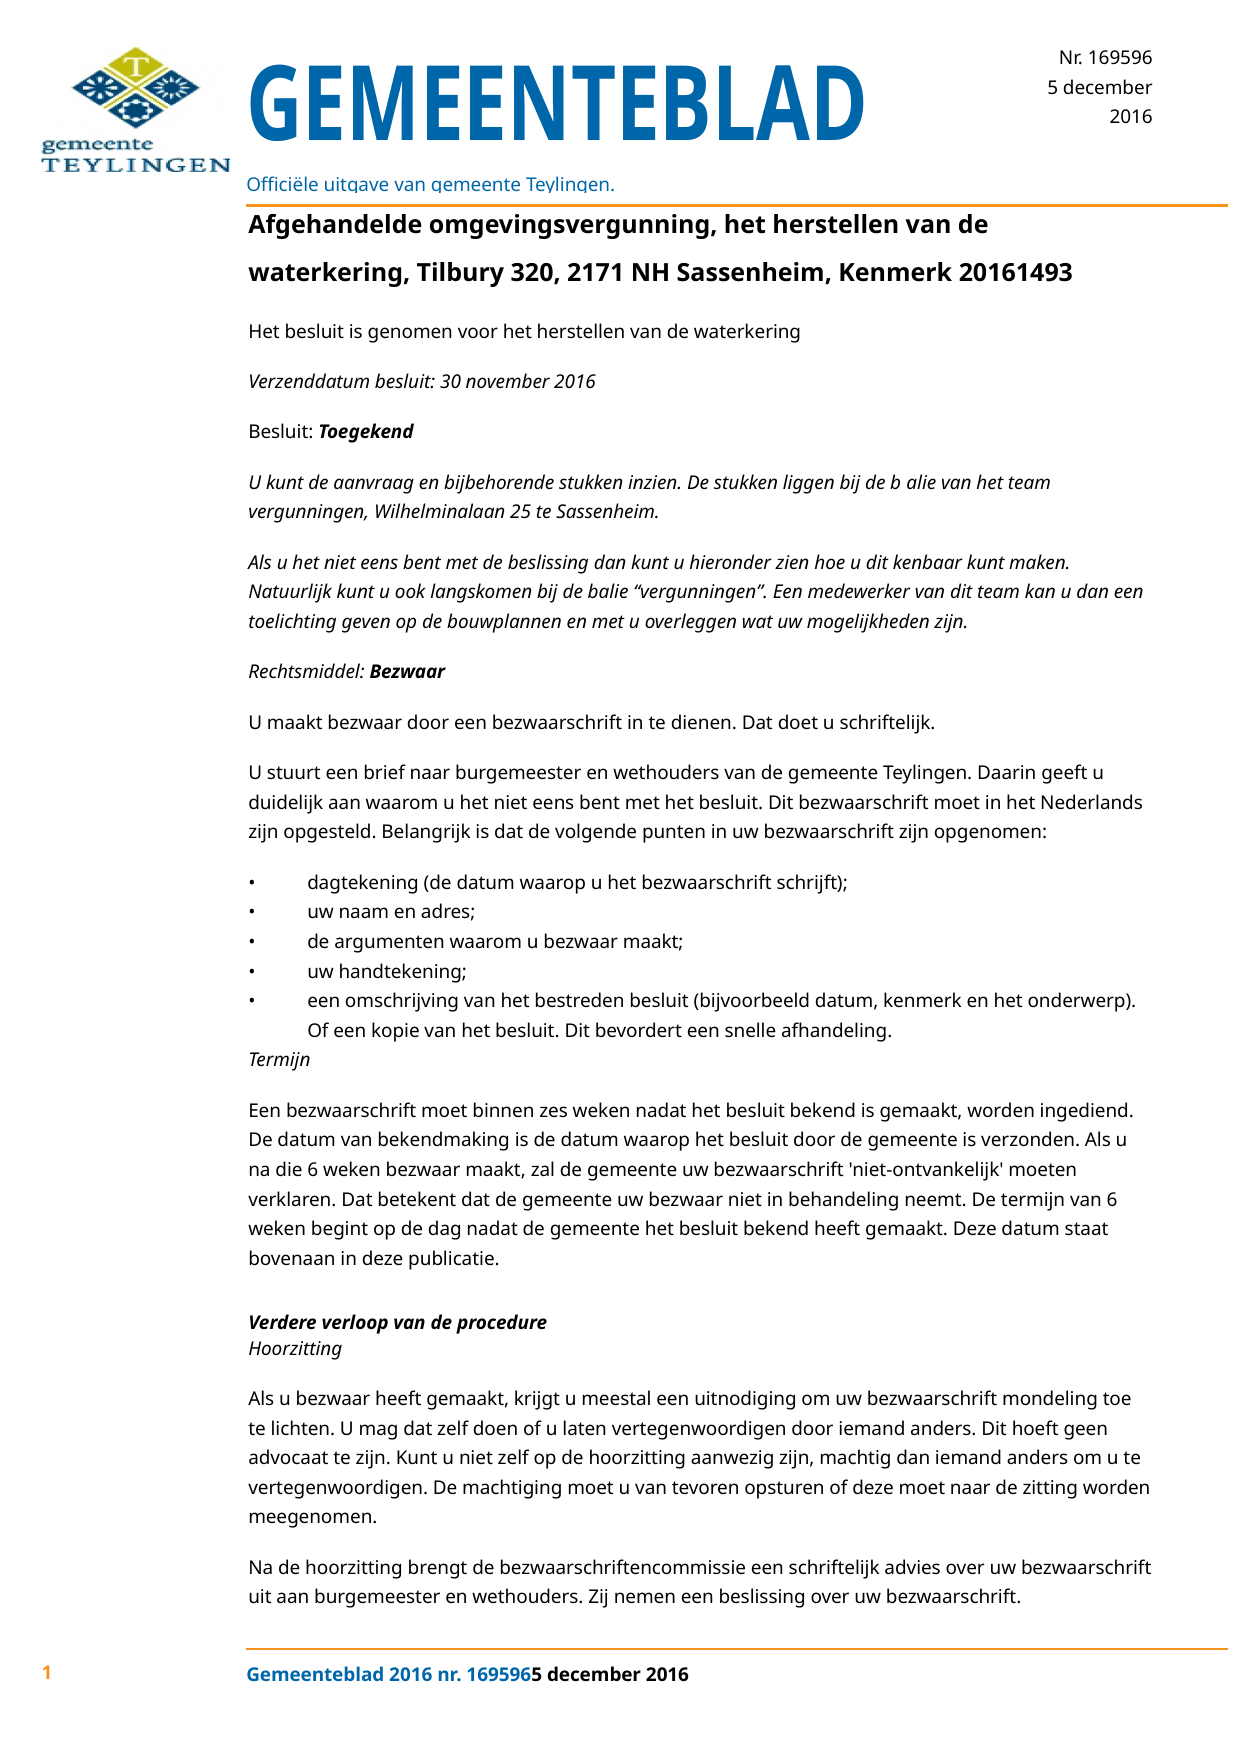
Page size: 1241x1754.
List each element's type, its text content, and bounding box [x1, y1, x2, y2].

text U maakt bezwaar door een bezwaarschrift in te dienen. Dat doet u schriftelijk. [248, 709, 1152, 735]
list de argumenten waarom u bezwaar maakt; [248, 928, 1152, 954]
text Termijn [248, 1047, 1152, 1072]
picture [41, 47, 231, 172]
list dagtekening (de datum waarop u het bezwaarschrift schrijft); [248, 869, 1152, 895]
text Als u bezwaar heeft gemaakt, krijgt u meestal een uitnodiging om uw bezwaarschrift mondeling toe te lichten. U mag dat zelf doen of u laten vertegenwoordigen door iemand anders. Dit hoeft geen advocaat te zijn. Kunt u niet zelf op de hoorzitting aanwezig zijn, machtig dan iemand anders om u te vertegenwoordigen. De machtiging moet u van tevoren opsturen of deze moet naar de zitting worden meegenomen. [248, 1385, 1152, 1529]
text Afgehandelde omgevingsvergunning, het herstellen van de waterkering, Tilbury 320, 2171 NH Sassenheim, Kenmerk 20161493 [248, 207, 1152, 288]
text Het besluit is genomen voor het herstellen van de waterkering [248, 318, 1152, 344]
text U kunt de aanvraag en bijbehorende stukken inzien. De stukken liggen bij de b alie van het team vergunningen, Wilhelminalaan 25 te Sassenheim. [248, 469, 1152, 524]
text Hoorzitting [248, 1335, 1152, 1360]
list uw naam en adres; [248, 899, 1152, 924]
text Rechtsmiddel: Bezwaar [248, 659, 1152, 684]
list uw handtekening; [248, 958, 1152, 984]
text U stuurt een brief naar burgemeester en wethouders van de gemeente Teylingen. Daarin geeft u duidelijk aan waarom u het niet eens bent met het besluit. Dit bezwaarschrift moet in het Nederlands zijn opgesteld. Belangrijk is dat de volgende punten in uw bezwaarschrift zijn opgenomen: [248, 759, 1152, 844]
text Als u het niet eens bent met de beslissing dan kunt u hieronder zien hoe u dit kenbaar kunt maken. Natuurlijk kunt u ook langskomen bij de balie “vergunningen”. Een medewerker van dit team kan u dan een toelichting geven op de bouwplannen en met u overleggen wat uw mogelijkheden zijn. [248, 549, 1152, 634]
list een omschrijving van het bestreden besluit (bijvoorbeeld datum, kenmerk en het onderwerp). Of een kopie van het besluit. Dit bevordert een snelle afhandeling. [248, 987, 1152, 1043]
text Verzenddatum besluit: 30 november 2016 [248, 368, 1152, 394]
text Besluit: Toegekend [248, 419, 1152, 444]
text Een bezwaarschrift moet binnen zes weken nadat het besluit bekend is gemaakt, worden ingediend. De datum van bekendmaking is de datum waarop het besluit door de gemeente is verzonden. Als u na die 6 weken bezwaar maakt, zal de gemeente uw bezwaarschrift 'niet-ontvankelijk' moeten verklaren. Dat betekent dat de gemeente uw bezwaar niet in behandeling neemt. De termijn van 6 weken begint op de dag nadat de gemeente het besluit bekend heeft gemaakt. Deze datum staat bovenaan in deze publicatie. [248, 1097, 1152, 1271]
text Verdere verloop van de procedure [248, 1309, 1152, 1335]
text Na de hoorzitting brengt de bezwaarschriftencommissie een schriftelijk advies over uw bezwaarschrift uit aan burgemeester en wethouders. Zij nemen een beslissing over uw bezwaarschrift. [248, 1554, 1152, 1609]
